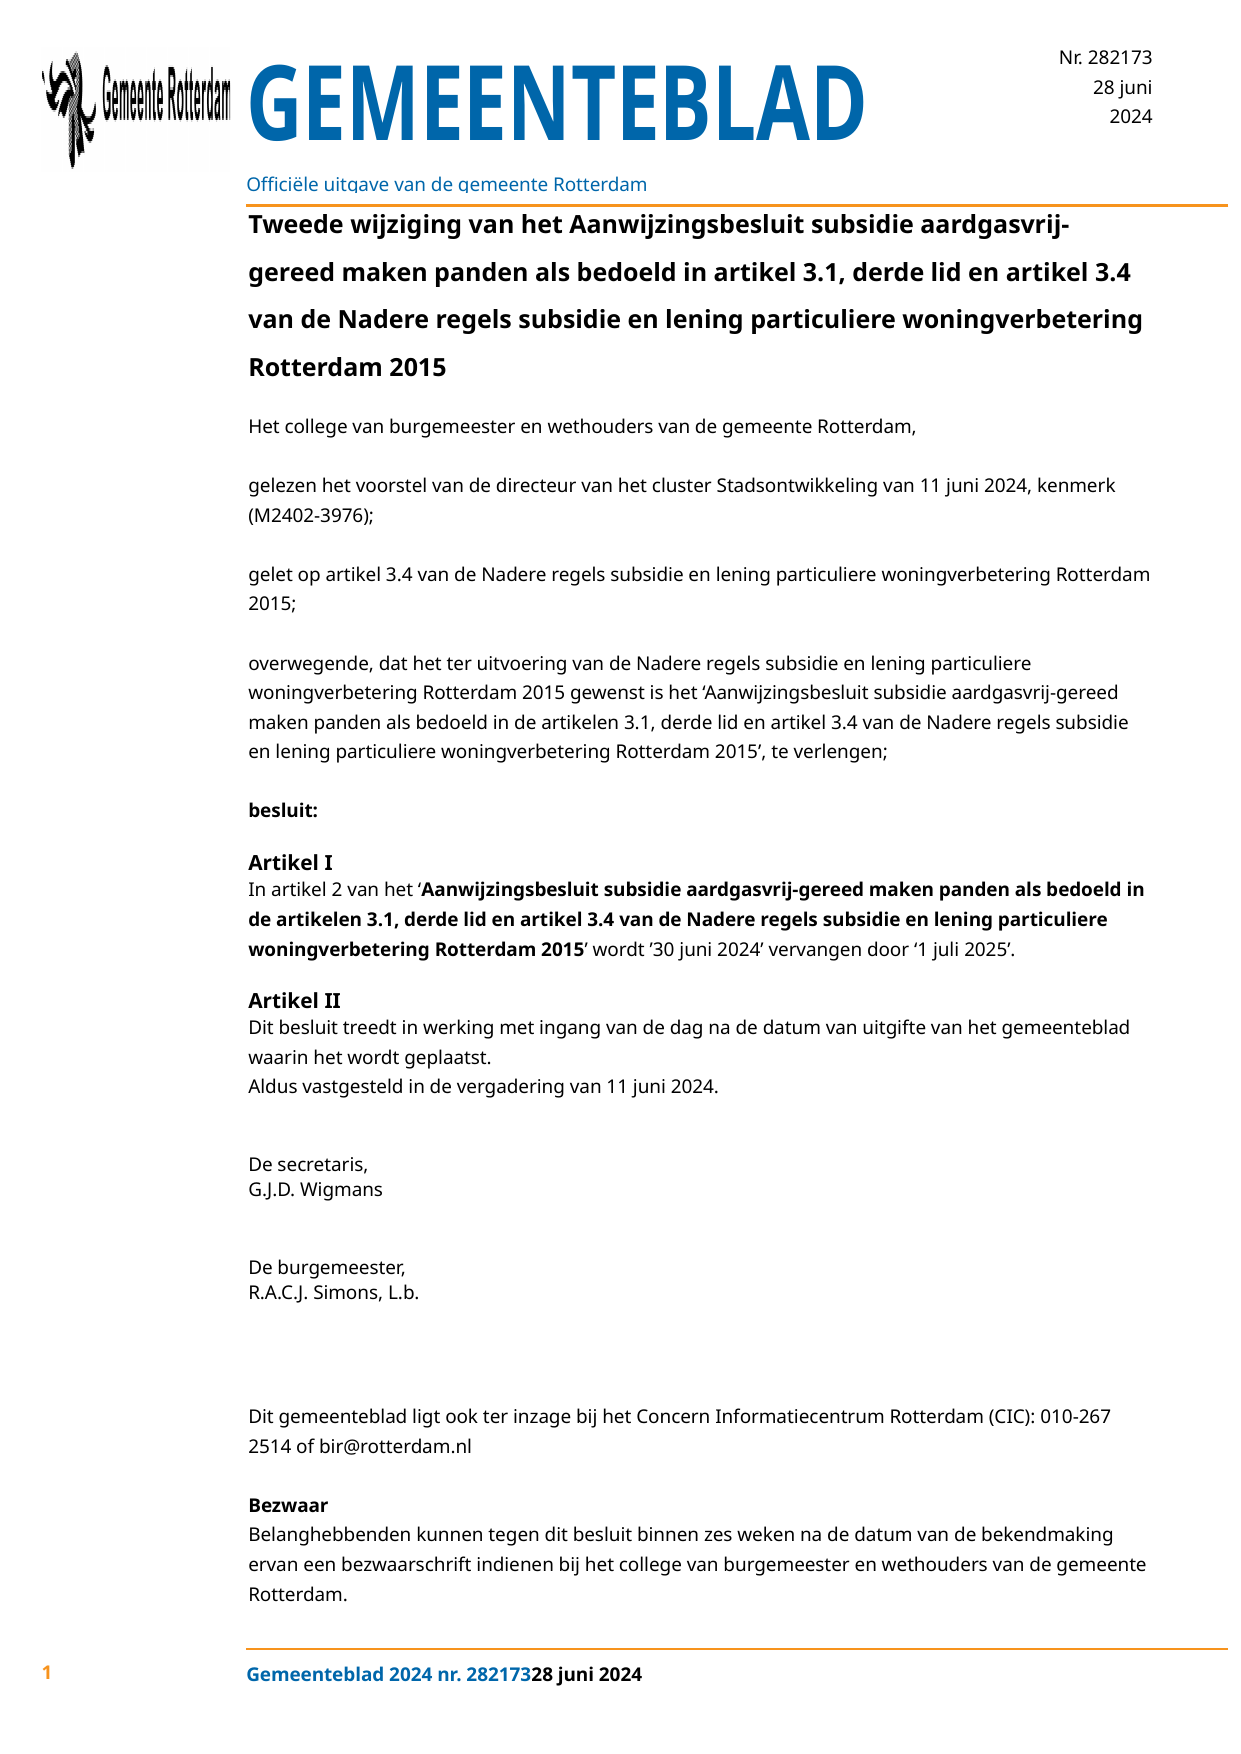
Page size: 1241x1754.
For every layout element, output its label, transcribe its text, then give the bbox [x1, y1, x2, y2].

text Artikel I [248, 848, 1152, 877]
text Artikel II [248, 986, 1152, 1014]
text Dit besluit treedt in werking met ingang van de dag na de datum van uitgifte van het gemeenteblad waarin het wordt geplaatst. [248, 1014, 1152, 1070]
picture [41, 47, 231, 172]
text Het college van burgemeester en wethouders van de gemeente Rotterdam, [248, 413, 1152, 439]
text R.A.C.J. Simons, L.b. [248, 1279, 1152, 1305]
text Tweede wijziging van het Aanwijzingsbesluit subsidie aardgasvrij-gereed maken panden als bedoeld in artikel 3.1, derde lid en artikel 3.4 van de Nadere regels subsidie en lening particuliere woningverbetering Rotterdam 2015 [248, 207, 1152, 384]
text gelet op artikel 3.4 van de Nadere regels subsidie en lening particuliere woningverbetering Rotterdam 2015; [248, 561, 1152, 616]
text Aldus vastgesteld in de vergadering van 11 juni 2024. [248, 1074, 1152, 1099]
text overwegende, dat het ter uitvoering van de Nadere regels subsidie en lening particuliere woningverbetering Rotterdam 2015 gewenst is het ‘Aanwijzingsbesluit subsidie aardgasvrij-gereed maken panden als bedoeld in de artikelen 3.1, derde lid en artikel 3.4 van de Nadere regels subsidie en lening particuliere woningverbetering Rotterdam 2015’, te verlengen; [248, 650, 1152, 764]
text G.J.D. Wigmans [248, 1177, 1152, 1202]
text Belanghebbenden kunnen tegen dit besluit binnen zes weken na de datum van de bekendmaking ervan een bezwaarschrift indienen bij het college van burgemeester en wethouders van de gemeente Rotterdam. [248, 1522, 1152, 1607]
text Dit gemeenteblad ligt ook ter inzage bij het Concern Informatiecentrum Rotterdam (CIC): 010-267 2514 of bir@rotterdam.nl [248, 1403, 1152, 1459]
text In artikel 2 van het ‘Aanwijzingsbesluit subsidie aardgasvrij-gereed maken panden als bedoeld in de artikelen 3.1, derde lid en artikel 3.4 van de Nadere regels subsidie en lening particuliere woningverbetering Rotterdam 2015’ wordt ’30 juni 2024’ vervangen door ‘1 juli 2025’. [248, 877, 1152, 961]
text besluit: [248, 798, 1152, 823]
text De burgemeester, [248, 1254, 1152, 1279]
text Bezwaar [248, 1492, 1152, 1518]
text De secretaris, [248, 1151, 1152, 1177]
text gelezen het voorstel van de directeur van het cluster Stadsontwikkeling van 11 juni 2024, kenmerk (M2402-3976); [248, 472, 1152, 528]
